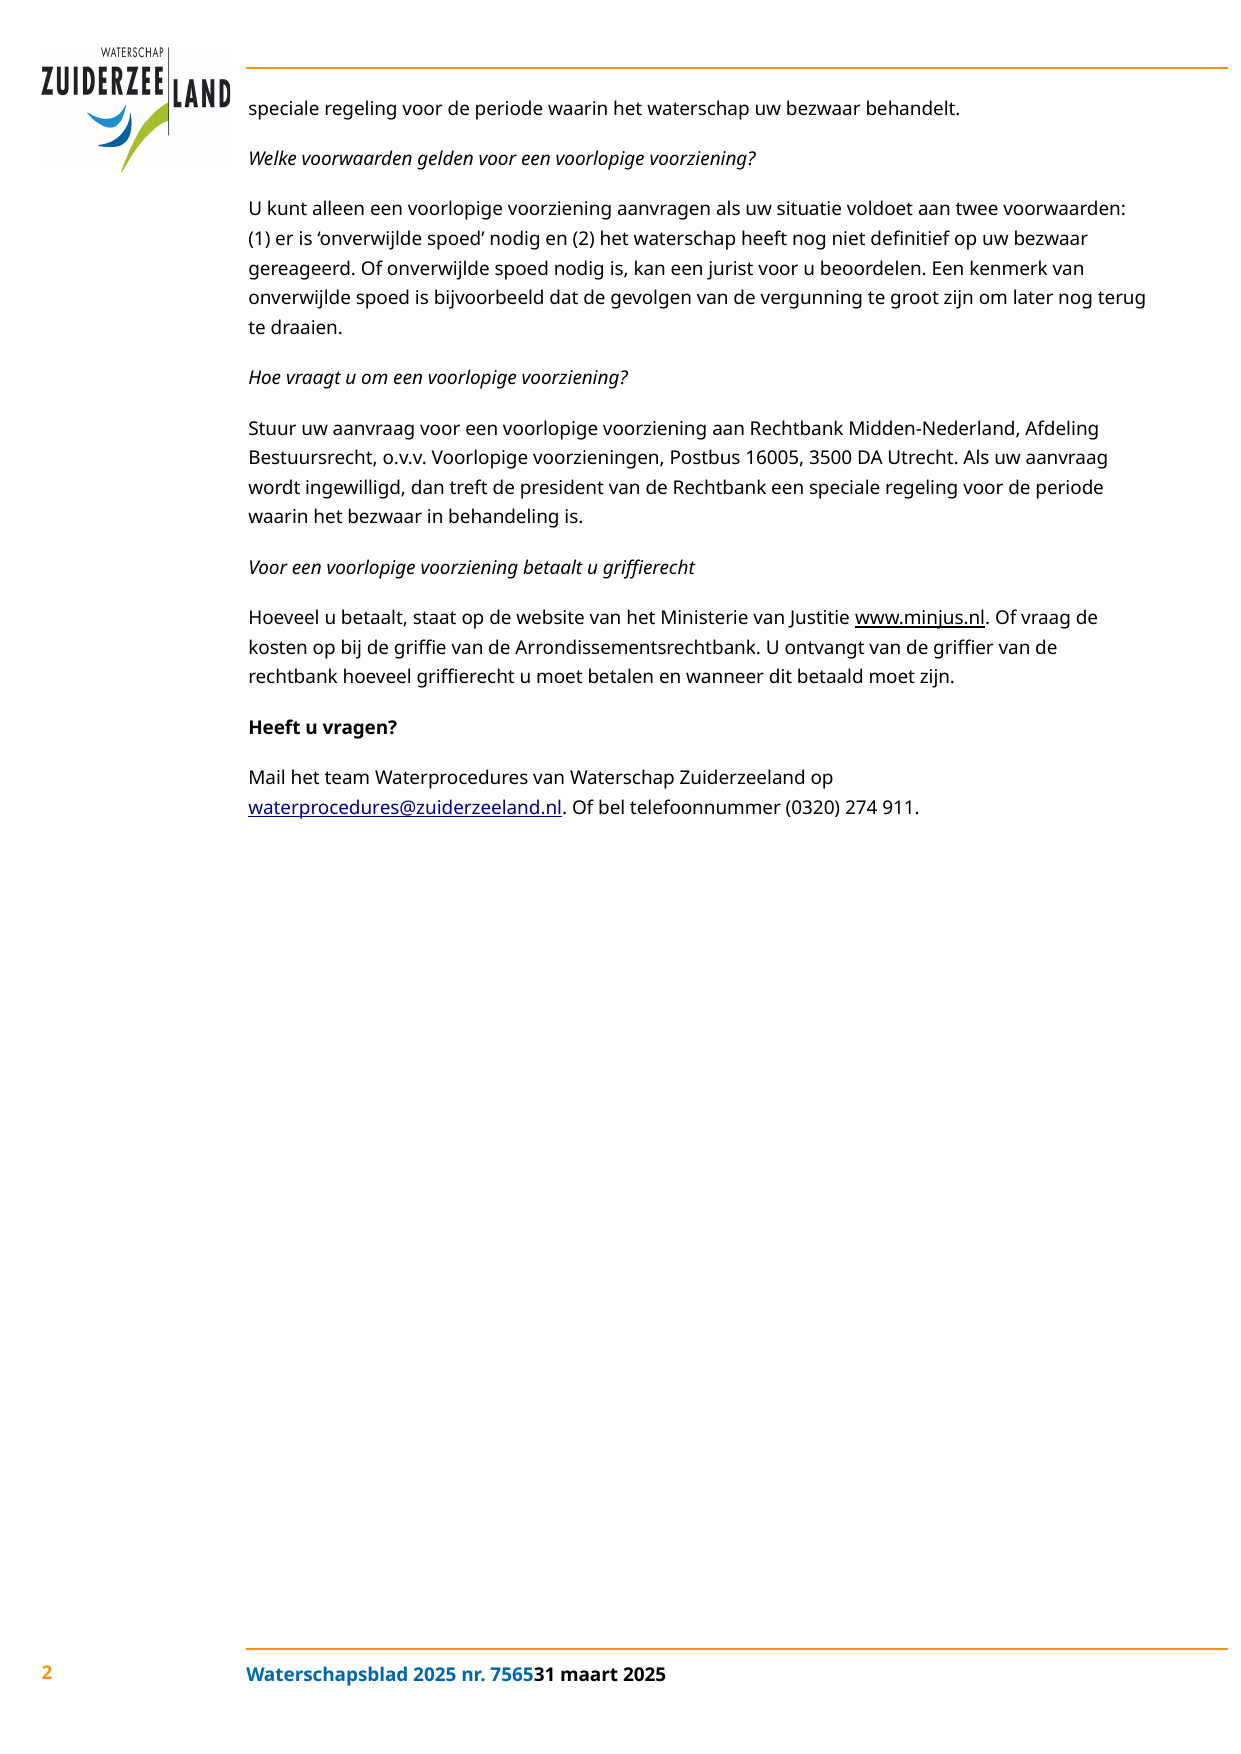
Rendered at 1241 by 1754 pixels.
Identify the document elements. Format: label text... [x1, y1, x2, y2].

text Mail het team Waterprocedures van Waterschap Zuiderzeeland op waterprocedures@zuiderzeeland.nl. Of bel telefoonnummer (0320) 274 911. [248, 764, 1152, 820]
text Heeft u vragen? [248, 714, 1152, 740]
text U kunt alleen een voorlopige voorziening aanvragen als uw situatie voldoet aan twee voorwaarden: (1) er is ‘onverwijlde spoed’ nodig en (2) het waterschap heeft nog niet definitief op uw bezwaar gereageerd. Of onverwijlde spoed nodig is, kan een jurist voor u beoordelen. Een kenmerk van onverwijlde spoed is bijvoorbeeld dat de gevolgen van de vergunning te groot zijn om later nog terug te draaien. [248, 196, 1152, 340]
text Hoeveel u betaalt, staat op de website van het Ministerie van Justitie www.minjus.nl. Of vraag de kosten op bij de griffie van de Arrondissementsrechtbank. U ontvangt van de griffier van de rechtbank hoeveel griffierecht u moet betalen en wanneer dit betaald moet zijn. [248, 604, 1152, 689]
text Stuur uw aanvraag voor een voorlopige voorziening aan Rechtbank Midden-Nederland, Afdeling Bestuursrecht, o.v.v. Voorlopige voorzieningen, Postbus 16005, 3500 DA Utrecht. Als uw aanvraag wordt ingewilligd, dan treft de president van de Rechtbank een speciale regeling voor de periode waarin het bezwaar in behandeling is. [248, 415, 1152, 529]
picture [41, 47, 231, 172]
text Voor een voorlopige voorziening betaalt u griffierecht [248, 554, 1152, 580]
text Hoe vraagt u om een voorlopige voorziening? [248, 364, 1152, 390]
text Welke voorwaarden gelden voor een voorlopige voorziening? [248, 145, 1152, 171]
text speciale regeling voor de periode waarin het waterschap uw bezwaar behandelt. [248, 95, 1152, 121]
